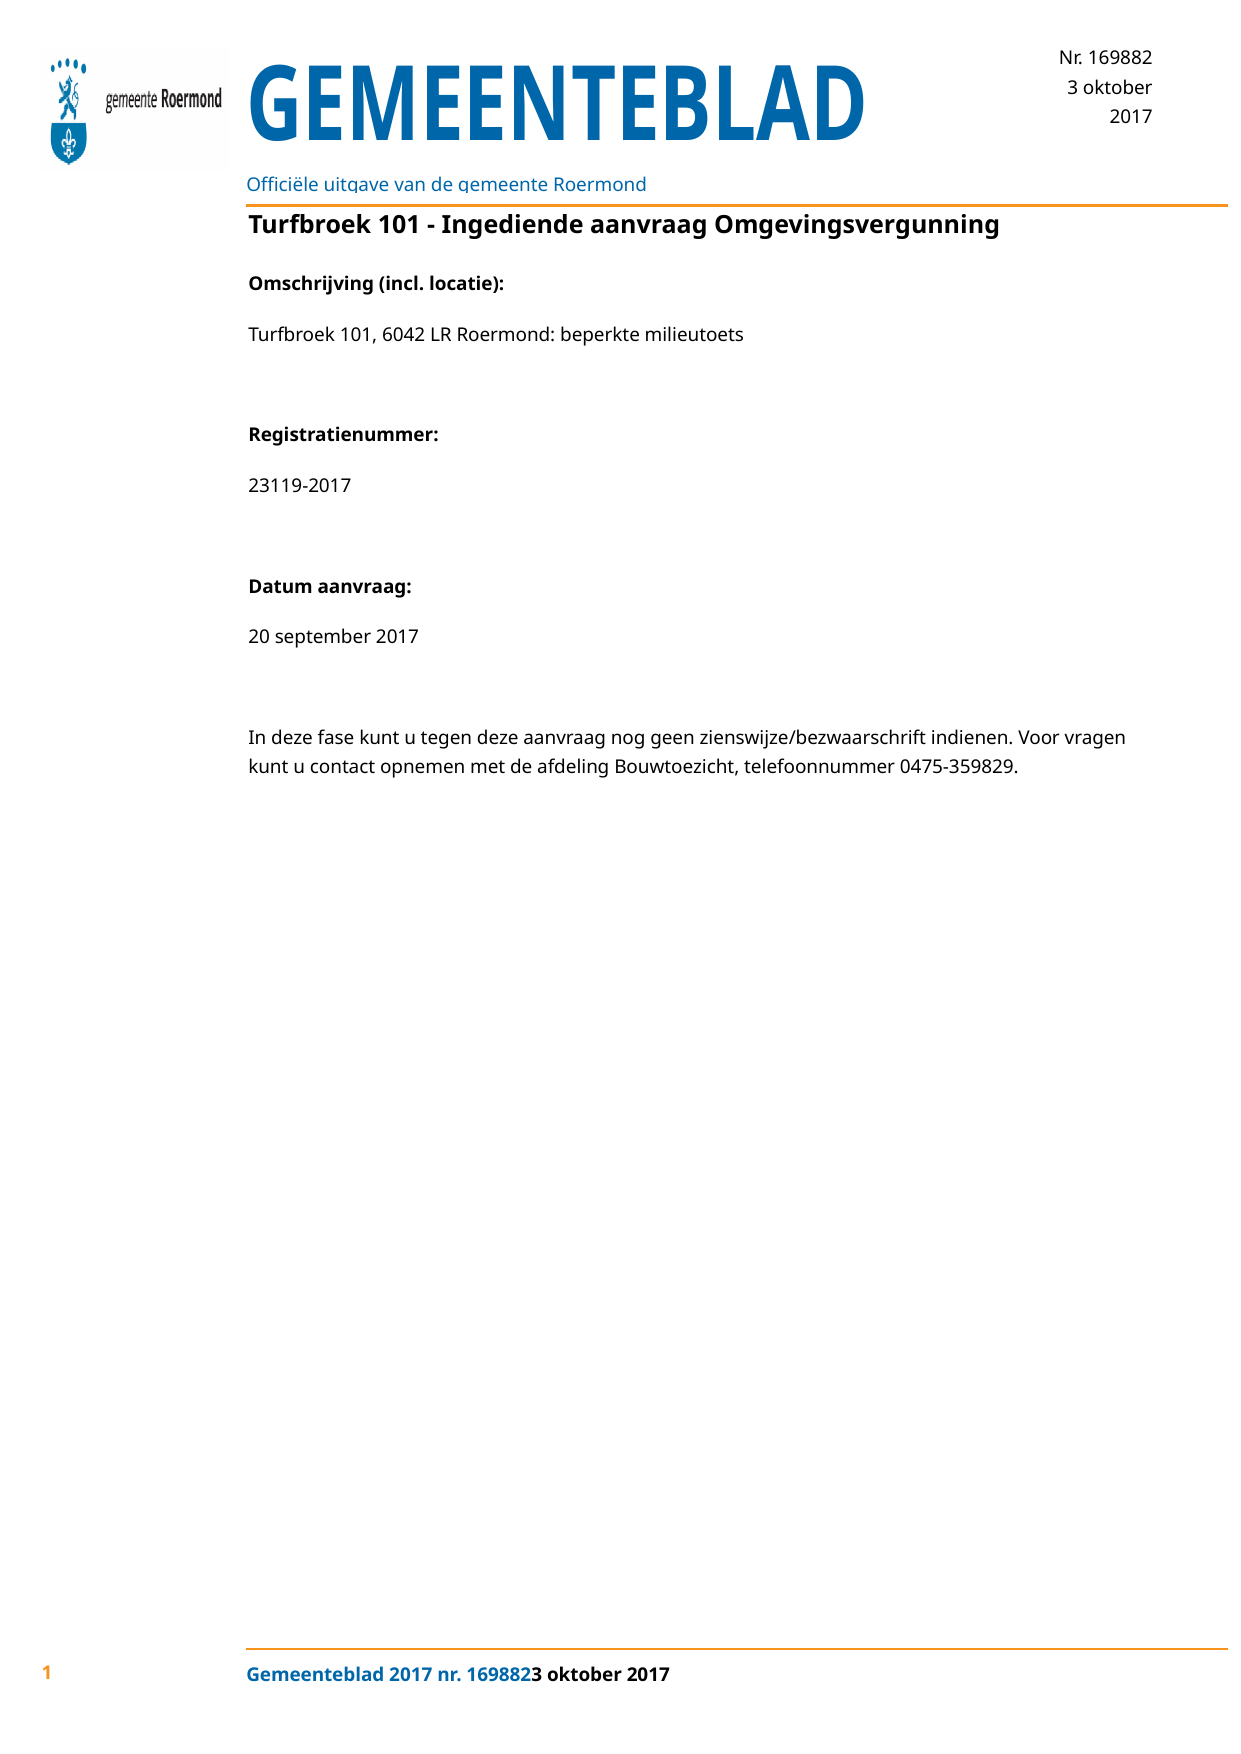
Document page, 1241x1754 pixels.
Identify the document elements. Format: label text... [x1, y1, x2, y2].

text In deze fase kunt u tegen deze aanvraag nog geen zienswijze/bezwaarschrift indienen. Voor vragen kunt u contact opnemen met de afdeling Bouwtoezicht, telefoonnummer 0475-359829. [248, 724, 1152, 779]
text Registratienummer: [248, 422, 1152, 447]
text Turfbroek 101 - Ingediende aanvraag Omgevingsvergunning [248, 207, 1152, 241]
text 23119-2017 [248, 472, 1152, 498]
text Datum aanvraag: [248, 573, 1152, 598]
text 20 september 2017 [248, 623, 1152, 649]
text Omschrijving (incl. locatie): [248, 270, 1152, 296]
text Turfbroek 101, 6042 LR Roermond: beperkte milieutoets [248, 321, 1152, 346]
picture [41, 47, 231, 172]
